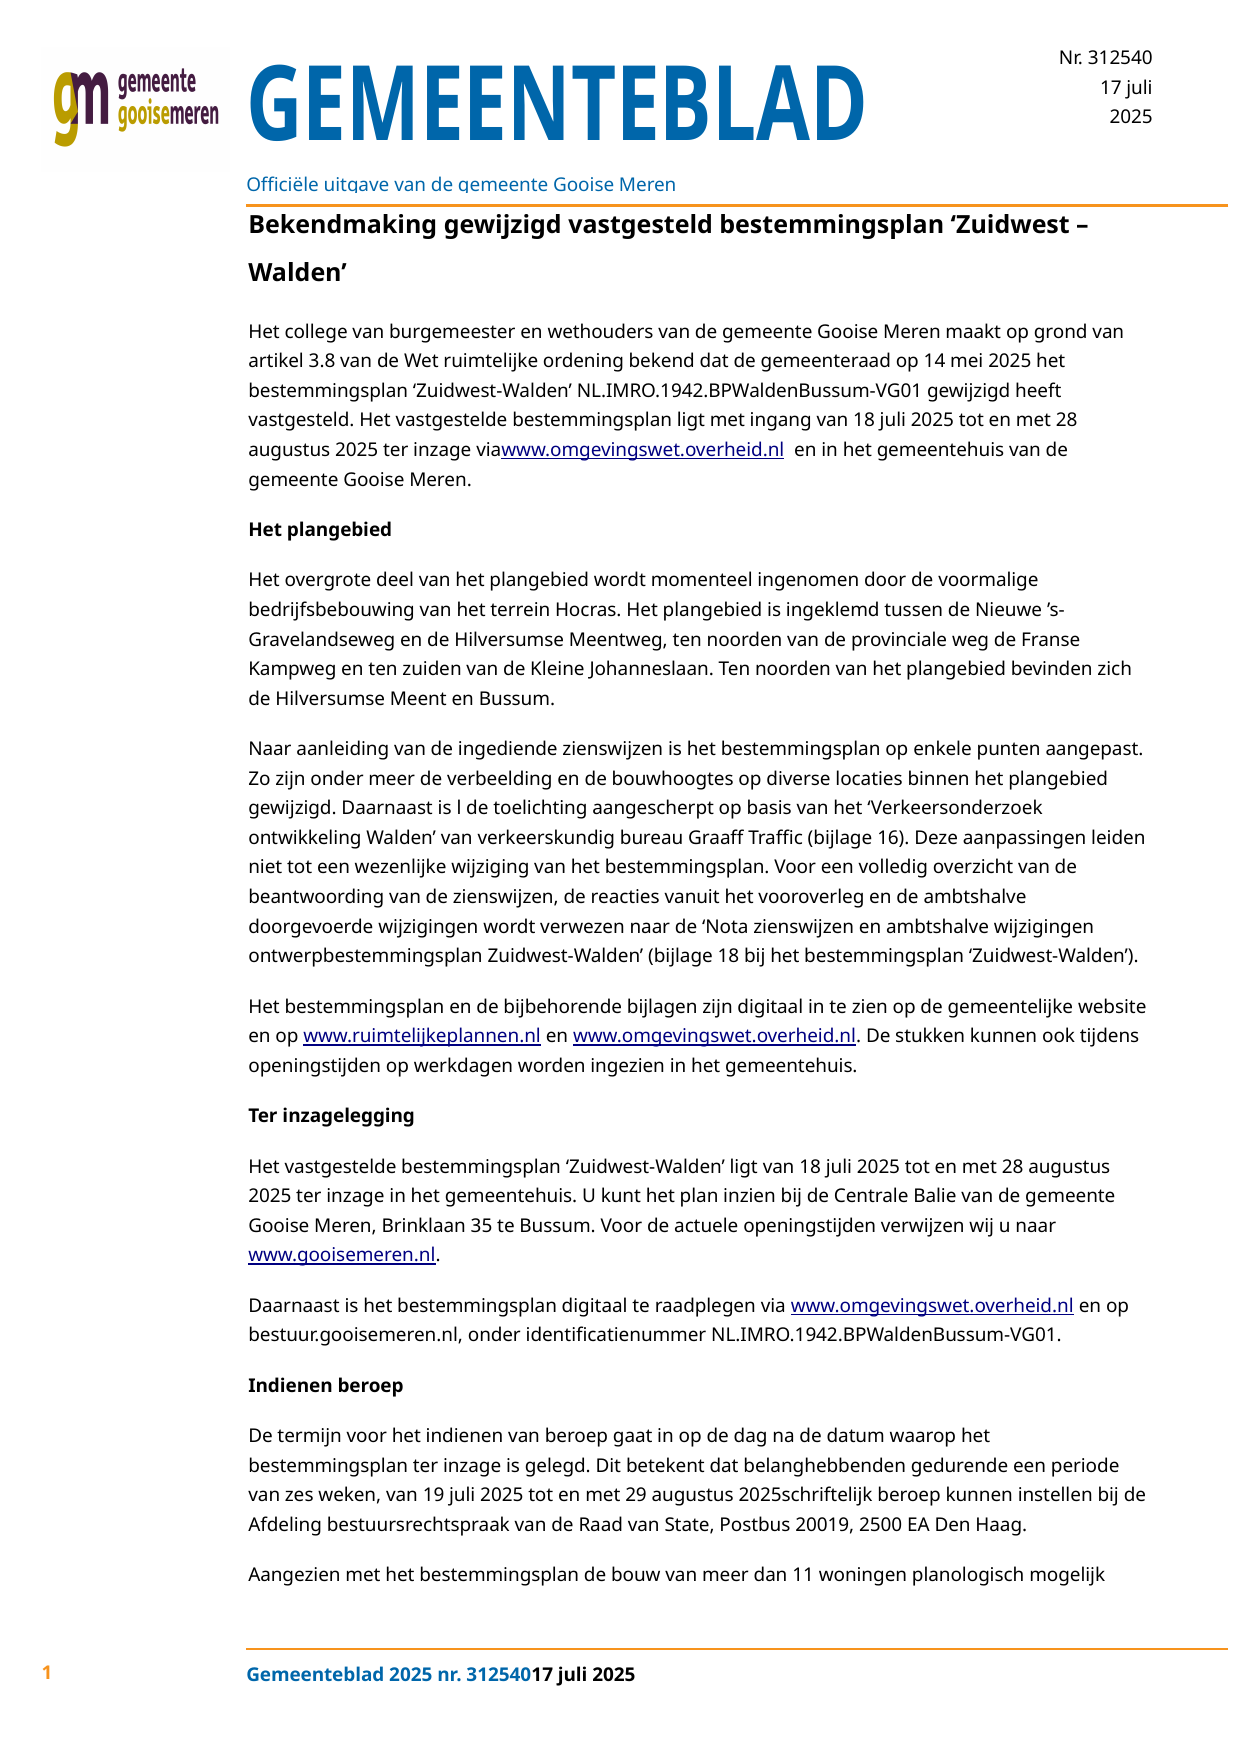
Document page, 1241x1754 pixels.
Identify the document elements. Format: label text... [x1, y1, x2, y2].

text Het plangebied [248, 516, 1152, 542]
text De termijn voor het indienen van beroep gaat in op de dag na de datum waarop het bestemmingsplan ter inzage is gelegd. Dit betekent dat belanghebbenden gedurende een periode van zes weken, van 19 juli 2025 tot en met 29 augustus 2025schriftelijk beroep kunnen instellen bij de Afdeling bestuursrechtspraak van de Raad van State, Postbus 20019, 2500 EA Den Haag. [248, 1422, 1152, 1537]
text Het bestemmingsplan en de bijbehorende bijlagen zijn digitaal in te zien op de gemeentelijke website en op www.ruimtelijkeplannen.nl en www.omgevingswet.overheid.nl. De stukken kunnen ook tijdens openingstijden op werkdagen worden ingezien in het gemeentehuis. [248, 993, 1152, 1078]
text Het vastgestelde bestemmingsplan ‘Zuidwest-Walden’ ligt van 18 juli 2025 tot en met 28 augustus 2025 ter inzage in het gemeentehuis. U kunt het plan inzien bij de Centrale Balie van de gemeente Gooise Meren, Brinklaan 35 te Bussum. Voor de actuele openingstijden verwijzen wij u naar www.gooisemeren.nl. [248, 1153, 1152, 1267]
text Ter inzagelegging [248, 1102, 1152, 1128]
text Het overgrote deel van het plangebied wordt momenteel ingenomen door de voormalige bedrijfsbebouwing van het terrein Hocras. Het plangebied is ingeklemd tussen de Nieuwe ’s-Gravelandseweg en de Hilversumse Meentweg, ten noorden van de provinciale weg de Franse Kampweg en ten zuiden van de Kleine Johanneslaan. Ten noorden van het plangebied bevinden zich de Hilversumse Meent en Bussum. [248, 567, 1152, 711]
text Het college van burgemeester en wethouders van de gemeente Gooise Meren maakt op grond van artikel 3.8 van de Wet ruimtelijke ordening bekend dat de gemeenteraad op 14 mei 2025 het bestemmingsplan ‘Zuidwest-Walden’ NL.IMRO.1942.BPWaldenBussum-VG01 gewijzigd heeft vastgesteld. Het vastgestelde bestemmingsplan ligt met ingang van 18 juli 2025 tot en met 28 augustus 2025 ter inzage viawww.omgevingswet.overheid.nl en in het gemeentehuis van de gemeente Gooise Meren. [248, 318, 1152, 492]
text Indienen beroep [248, 1372, 1152, 1398]
text Aangezien met het bestemmingsplan de bouw van meer dan 11 woningen planologisch mogelijk [248, 1562, 1152, 1587]
picture [41, 47, 231, 172]
text Bekendmaking gewijzigd vastgesteld bestemmingsplan ‘Zuidwest – Walden’ [248, 207, 1152, 288]
text Naar aanleiding van de ingediende zienswijzen is het bestemmingsplan op enkele punten aangepast. Zo zijn onder meer de verbeelding en de bouwhoogtes op diverse locaties binnen het plangebied gewijzigd. Daarnaast is l de toelichting aangescherpt op basis van het ‘Verkeersonderzoek ontwikkeling Walden’ van verkeerskundig bureau Graaff Traffic (bijlage 16). Deze aanpassingen leiden niet tot een wezenlijke wijziging van het bestemmingsplan. Voor een volledig overzicht van de beantwoording van de zienswijzen, de reacties vanuit het vooroverleg en de ambtshalve doorgevoerde wijzigingen wordt verwezen naar de ‘Nota zienswijzen en ambtshalve wijzigingen ontwerpbestemmingsplan Zuidwest-Walden’ (bijlage 18 bij het bestemmingsplan ‘Zuidwest-Walden’). [248, 735, 1152, 968]
text Daarnaast is het bestemmingsplan digitaal te raadplegen via www.omgevingswet.overheid.nl en op bestuur.gooisemeren.nl, onder identificatienummer NL.IMRO.1942.BPWaldenBussum-VG01. [248, 1292, 1152, 1347]
